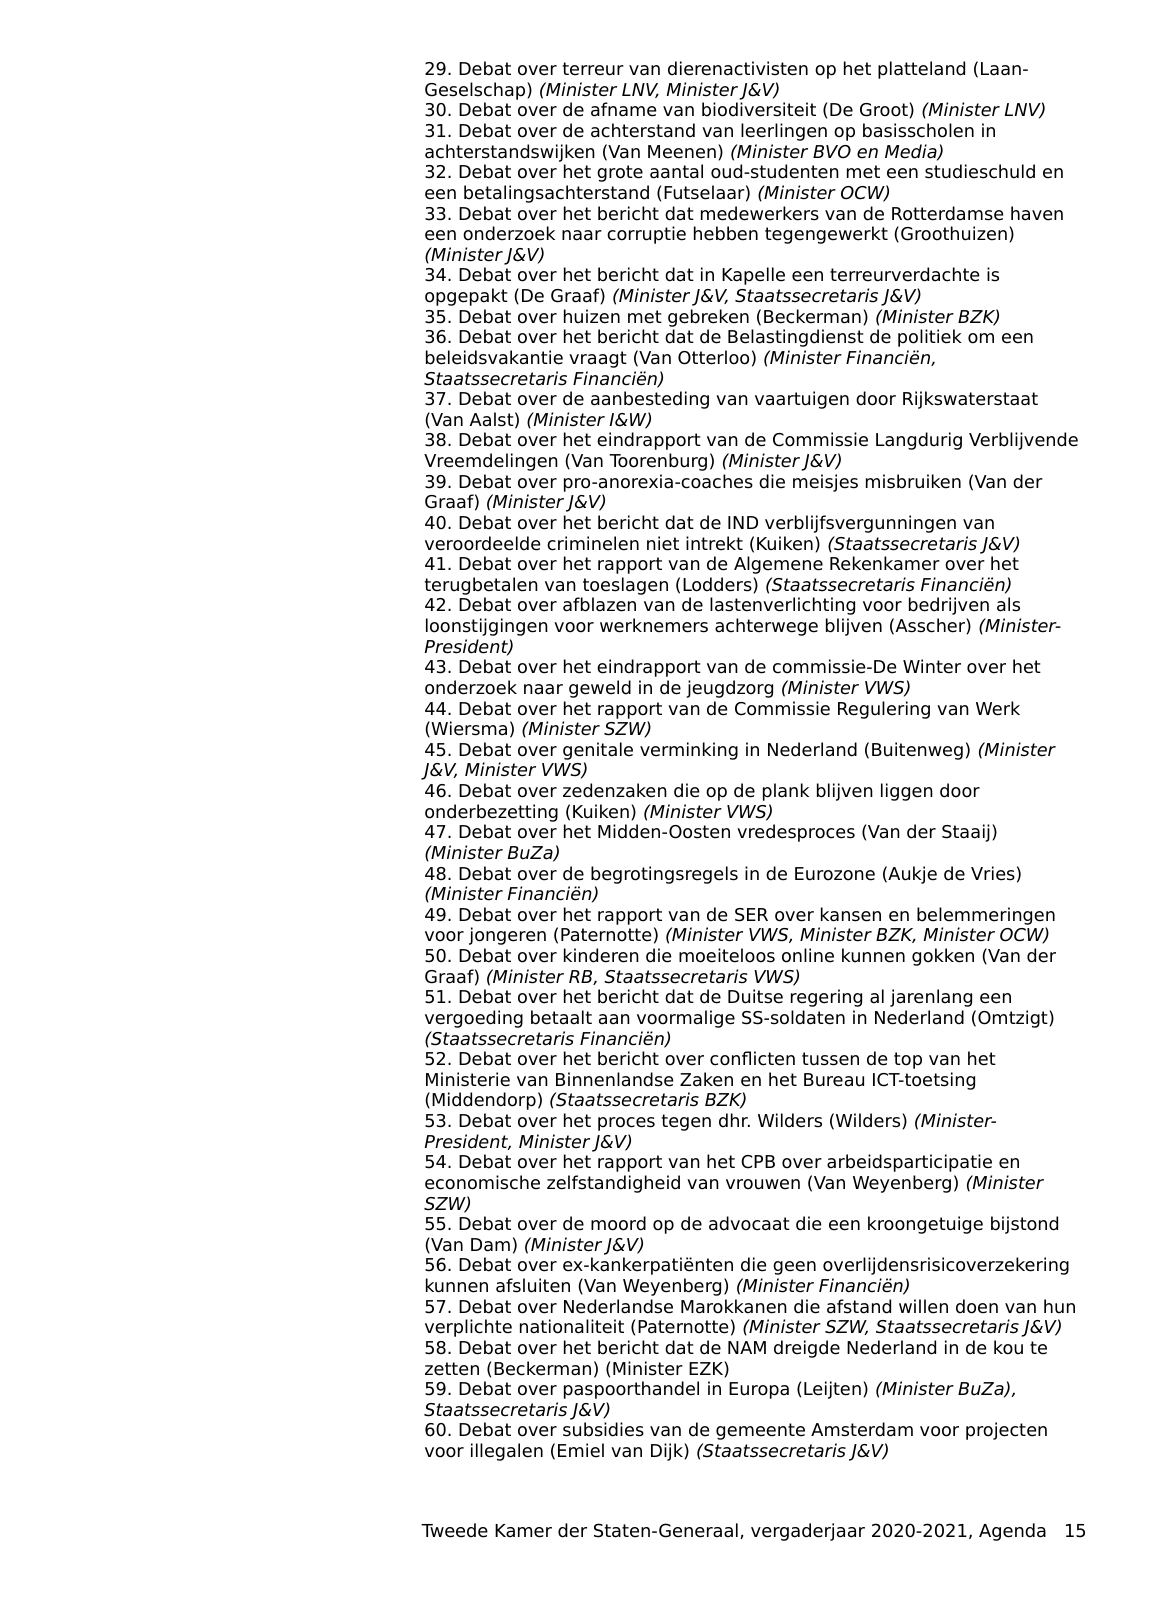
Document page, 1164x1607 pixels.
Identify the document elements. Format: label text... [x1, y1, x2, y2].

table_cell [77, 781, 401, 822]
table_cell [401, 1420, 418, 1462]
table_cell [77, 1297, 401, 1338]
table_cell [77, 1152, 401, 1214]
table_cell 35. Debat over huizen met gebreken (Beckerman) (Minister BZK) [418, 307, 1087, 327]
table_cell [77, 307, 401, 327]
table_cell 58. Debat over het bericht dat de NAM dreigde Nederland in de kou te zetten (Beckerman) (Minister EZK) [418, 1338, 1087, 1379]
table_cell [77, 1420, 401, 1462]
table_cell [401, 822, 418, 863]
table_cell 59. Debat over paspoorthandel in Europa (Leijten) (Minister BuZa), Staatssecretaris J&V) [418, 1379, 1087, 1420]
table_cell 41. Debat over het rapport van de Algemene Rekenkamer over het terugbetalen van toeslagen (Lodders) (Staatssecretaris Financiën) [418, 554, 1087, 595]
table_cell [401, 595, 418, 657]
table_cell [77, 100, 401, 121]
table_cell [401, 430, 418, 472]
table_cell [77, 699, 401, 740]
table_cell 56. Debat over ex-kankerpatiënten die geen overlijdensrisicoverzekering kunnen afsluiten (Van Weyenberg) (Minister Financiën) [418, 1255, 1087, 1297]
table_cell 29. Debat over terreur van dierenactivisten op het platteland (Laan-Geselschap) (Minister LNV, Minister J&V) [418, 59, 1087, 100]
table_cell 52. Debat over het bericht over conflicten tussen de top van het Ministerie van Binnenlandse Zaken en het Bureau ICT-toetsing (Middendorp) (Staatssecretaris BZK) [418, 1049, 1087, 1111]
table_cell [401, 740, 418, 781]
table_cell [401, 327, 418, 389]
table_cell [401, 1338, 418, 1379]
table_cell [77, 1255, 401, 1297]
table_cell 48. Debat over de begrotingsregels in de Eurozone (Aukje de Vries) (Minister Financiën) [418, 864, 1087, 905]
table_cell [401, 265, 418, 307]
table_cell [77, 1111, 401, 1152]
table_cell [77, 554, 401, 595]
table_cell [401, 121, 418, 162]
table_cell [77, 740, 401, 781]
table_cell [401, 946, 418, 987]
table_cell [77, 121, 401, 162]
table_cell [77, 864, 401, 905]
table_cell [401, 1111, 418, 1152]
table_cell [77, 265, 401, 307]
table_cell [77, 946, 401, 987]
table_cell [401, 781, 418, 822]
table_cell [401, 905, 418, 946]
table_cell 46. Debat over zedenzaken die op de plank blijven liggen door onderbezetting (Kuiken) (Minister VWS) [418, 781, 1087, 822]
table_cell 37. Debat over de aanbesteding van vaartuigen door Rijkswaterstaat (Van Aalst) (Minister I&W) [418, 389, 1087, 430]
table_cell [401, 554, 418, 595]
table_cell 40. Debat over het bericht dat de IND verblijfsvergunningen van veroordeelde criminelen niet intrekt (Kuiken) (Staatssecretaris J&V) [418, 513, 1087, 554]
table_cell [77, 327, 401, 389]
table_cell 34. Debat over het bericht dat in Kapelle een terreurverdachte is opgepakt (De Graaf) (Minister J&V, Staatssecretaris J&V) [418, 265, 1087, 307]
table_cell 30. Debat over de afname van biodiversiteit (De Groot) (Minister LNV) [418, 100, 1087, 121]
table_cell 60. Debat over subsidies van de gemeente Amsterdam voor projecten voor illegalen (Emiel van Dijk) (Staatssecretaris J&V) [418, 1420, 1087, 1462]
table_cell [77, 162, 401, 203]
table_cell [77, 430, 401, 472]
table_cell [401, 1379, 418, 1420]
table_cell 31. Debat over de achterstand van leerlingen op basisscholen in achterstandswijken (Van Meenen) (Minister BVO en Media) [418, 121, 1087, 162]
table_cell [401, 1297, 418, 1338]
table_cell [77, 1338, 401, 1379]
table_cell [401, 59, 418, 100]
table_cell [401, 100, 418, 121]
table_cell 43. Debat over het eindrapport van de commissie-De Winter over het onderzoek naar geweld in de jeugdzorg (Minister VWS) [418, 657, 1087, 698]
table_cell [77, 822, 401, 863]
table_cell 50. Debat over kinderen die moeiteloos online kunnen gokken (Van der Graaf) (Minister RB, Staatssecretaris VWS) [418, 946, 1087, 987]
table_cell 32. Debat over het grote aantal oud-studenten met een studieschuld en een betalingsachterstand (Futselaar) (Minister OCW) [418, 162, 1087, 203]
table_cell [77, 1379, 401, 1420]
table_cell [401, 1152, 418, 1214]
table_cell [77, 1214, 401, 1255]
table_cell [77, 59, 401, 100]
table_cell [401, 307, 418, 327]
table_cell 39. Debat over pro-anorexia-coaches die meisjes misbruiken (Van der Graaf) (Minister J&V) [418, 472, 1087, 513]
table_cell 44. Debat over het rapport van de Commissie Regulering van Werk (Wiersma) (Minister SZW) [418, 699, 1087, 740]
table_cell [401, 1049, 418, 1111]
table_cell 36. Debat over het bericht dat de Belastingdienst de politiek om een beleidsvakantie vraagt (Van Otterloo) (Minister Financiën, Staatssecretaris Financiën) [418, 327, 1087, 389]
table_cell [401, 389, 418, 430]
table_cell 45. Debat over genitale verminking in Nederland (Buitenweg) (Minister J&V, Minister VWS) [418, 740, 1087, 781]
table_cell 54. Debat over het rapport van het CPB over arbeidsparticipatie en economische zelfstandigheid van vrouwen (Van Weyenberg) (Minister SZW) [418, 1152, 1087, 1214]
table_cell 42. Debat over afblazen van de lastenverlichting voor bedrijven als loonstijgingen voor werknemers achterwege blijven (Asscher) (Minister-President) [418, 595, 1087, 657]
table_cell [401, 204, 418, 265]
table_cell [77, 389, 401, 430]
table_cell [401, 1255, 418, 1297]
table_cell [401, 1214, 418, 1255]
table_cell [77, 595, 401, 657]
table_cell 51. Debat over het bericht dat de Duitse regering al jarenlang een vergoeding betaalt aan voormalige SS-soldaten in Nederland (Omtzigt) (Staatssecretaris Financiën) [418, 987, 1087, 1049]
table_cell [77, 987, 401, 1049]
table_cell [401, 699, 418, 740]
table_cell [77, 204, 401, 265]
table_cell [401, 987, 418, 1049]
table_cell 38. Debat over het eindrapport van de Commissie Langdurig Verblijvende Vreemdelingen (Van Toorenburg) (Minister J&V) [418, 430, 1087, 472]
table_cell [77, 657, 401, 698]
table_cell 47. Debat over het Midden-Oosten vredesproces (Van der Staaij) (Minister BuZa) [418, 822, 1087, 863]
table_cell [77, 472, 401, 513]
table_cell [77, 905, 401, 946]
table_cell [401, 657, 418, 698]
table_cell 53. Debat over het proces tegen dhr. Wilders (Wilders) (Minister-President, Minister J&V) [418, 1111, 1087, 1152]
table_cell [401, 162, 418, 203]
table_cell 49. Debat over het rapport van de SER over kansen en belemmeringen voor jongeren (Paternotte) (Minister VWS, Minister BZK, Minister OCW) [418, 905, 1087, 946]
table_cell 55. Debat over de moord op de advocaat die een kroongetuige bijstond (Van Dam) (Minister J&V) [418, 1214, 1087, 1255]
table_cell 57. Debat over Nederlandse Marokkanen die afstand willen doen van hun verplichte nationaliteit (Paternotte) (Minister SZW, Staatssecretaris J&V) [418, 1297, 1087, 1338]
table_cell [401, 864, 418, 905]
table_cell [77, 1049, 401, 1111]
table_cell 33. Debat over het bericht dat medewerkers van de Rotterdamse haven een onderzoek naar corruptie hebben tegengewerkt (Groothuizen) (Minister J&V) [418, 204, 1087, 265]
table_cell [77, 513, 401, 554]
table_cell [401, 513, 418, 554]
table_cell [401, 472, 418, 513]
